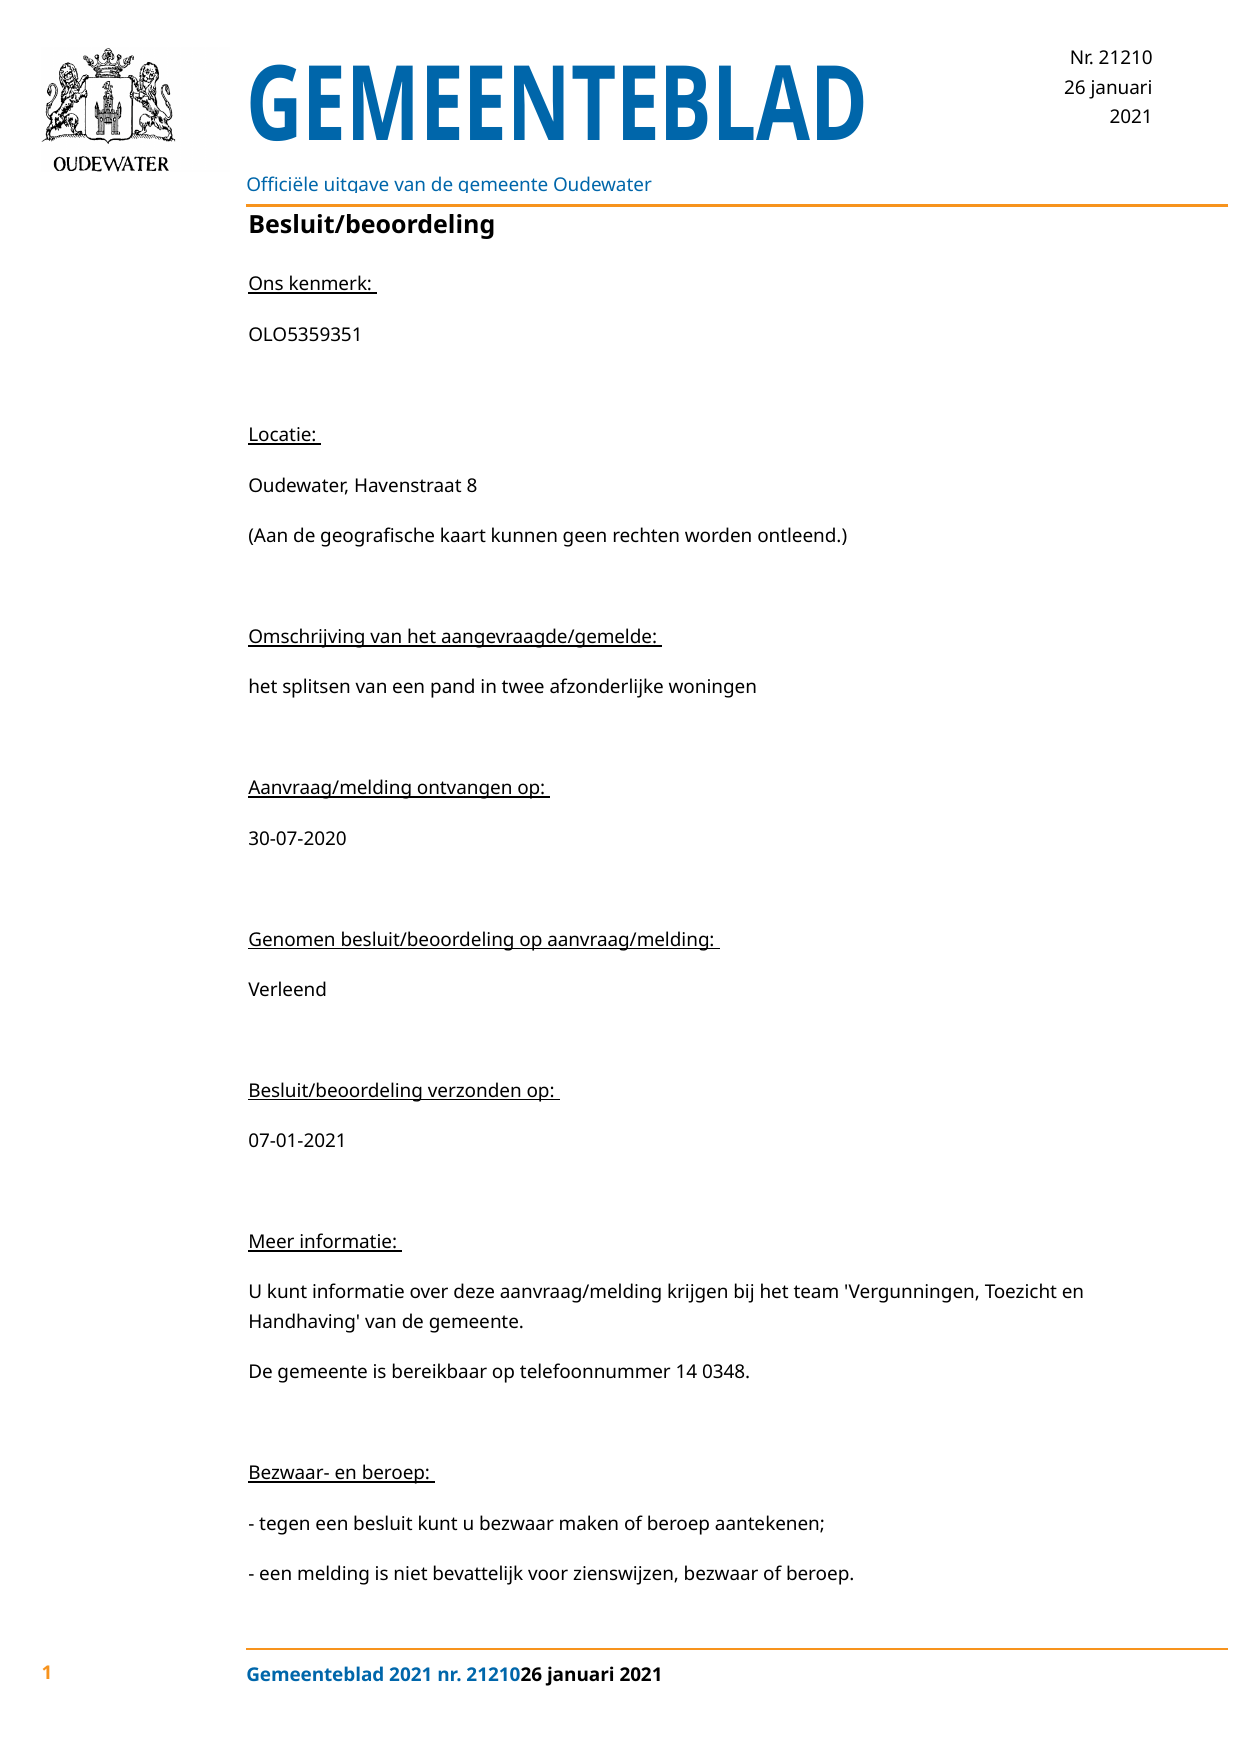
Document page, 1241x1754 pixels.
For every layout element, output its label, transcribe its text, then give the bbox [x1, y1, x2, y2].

text Ons kenmerk: [248, 270, 1152, 296]
text Omschrijving van het aangevraagde/gemelde: [248, 623, 1152, 649]
text De gemeente is bereikbaar op telefoonnummer 14 0348. [248, 1359, 1152, 1384]
text OLO5359351 [248, 321, 1152, 346]
text Oudewater, Havenstraat 8 [248, 472, 1152, 498]
text het splitsen van een pand in twee afzonderlijke woningen [248, 674, 1152, 699]
text 30-07-2020 [248, 825, 1152, 851]
text Locatie: [248, 422, 1152, 447]
text Verleend [248, 976, 1152, 1002]
text (Aan de geografische kaart kunnen geen rechten worden ontleend.) [248, 522, 1152, 548]
text Besluit/beoordeling [248, 207, 1152, 241]
text Genomen besluit/beoordeling op aanvraag/melding: [248, 926, 1152, 951]
text Meer informatie: [248, 1228, 1152, 1254]
text Bezwaar- en beroep: [248, 1459, 1152, 1485]
text 07-01-2021 [248, 1127, 1152, 1153]
text - een melding is niet bevattelijk voor zienswijzen, bezwaar of beroep. [248, 1560, 1152, 1586]
text Besluit/beoordeling verzonden op: [248, 1077, 1152, 1103]
picture [41, 47, 231, 172]
text U kunt informatie over deze aanvraag/melding krijgen bij het team 'Vergunningen, Toezicht en Handhaving' van de gemeente. [248, 1279, 1152, 1334]
text - tegen een besluit kunt u bezwaar maken of beroep aantekenen; [248, 1510, 1152, 1536]
text Aanvraag/melding ontvangen op: [248, 774, 1152, 800]
